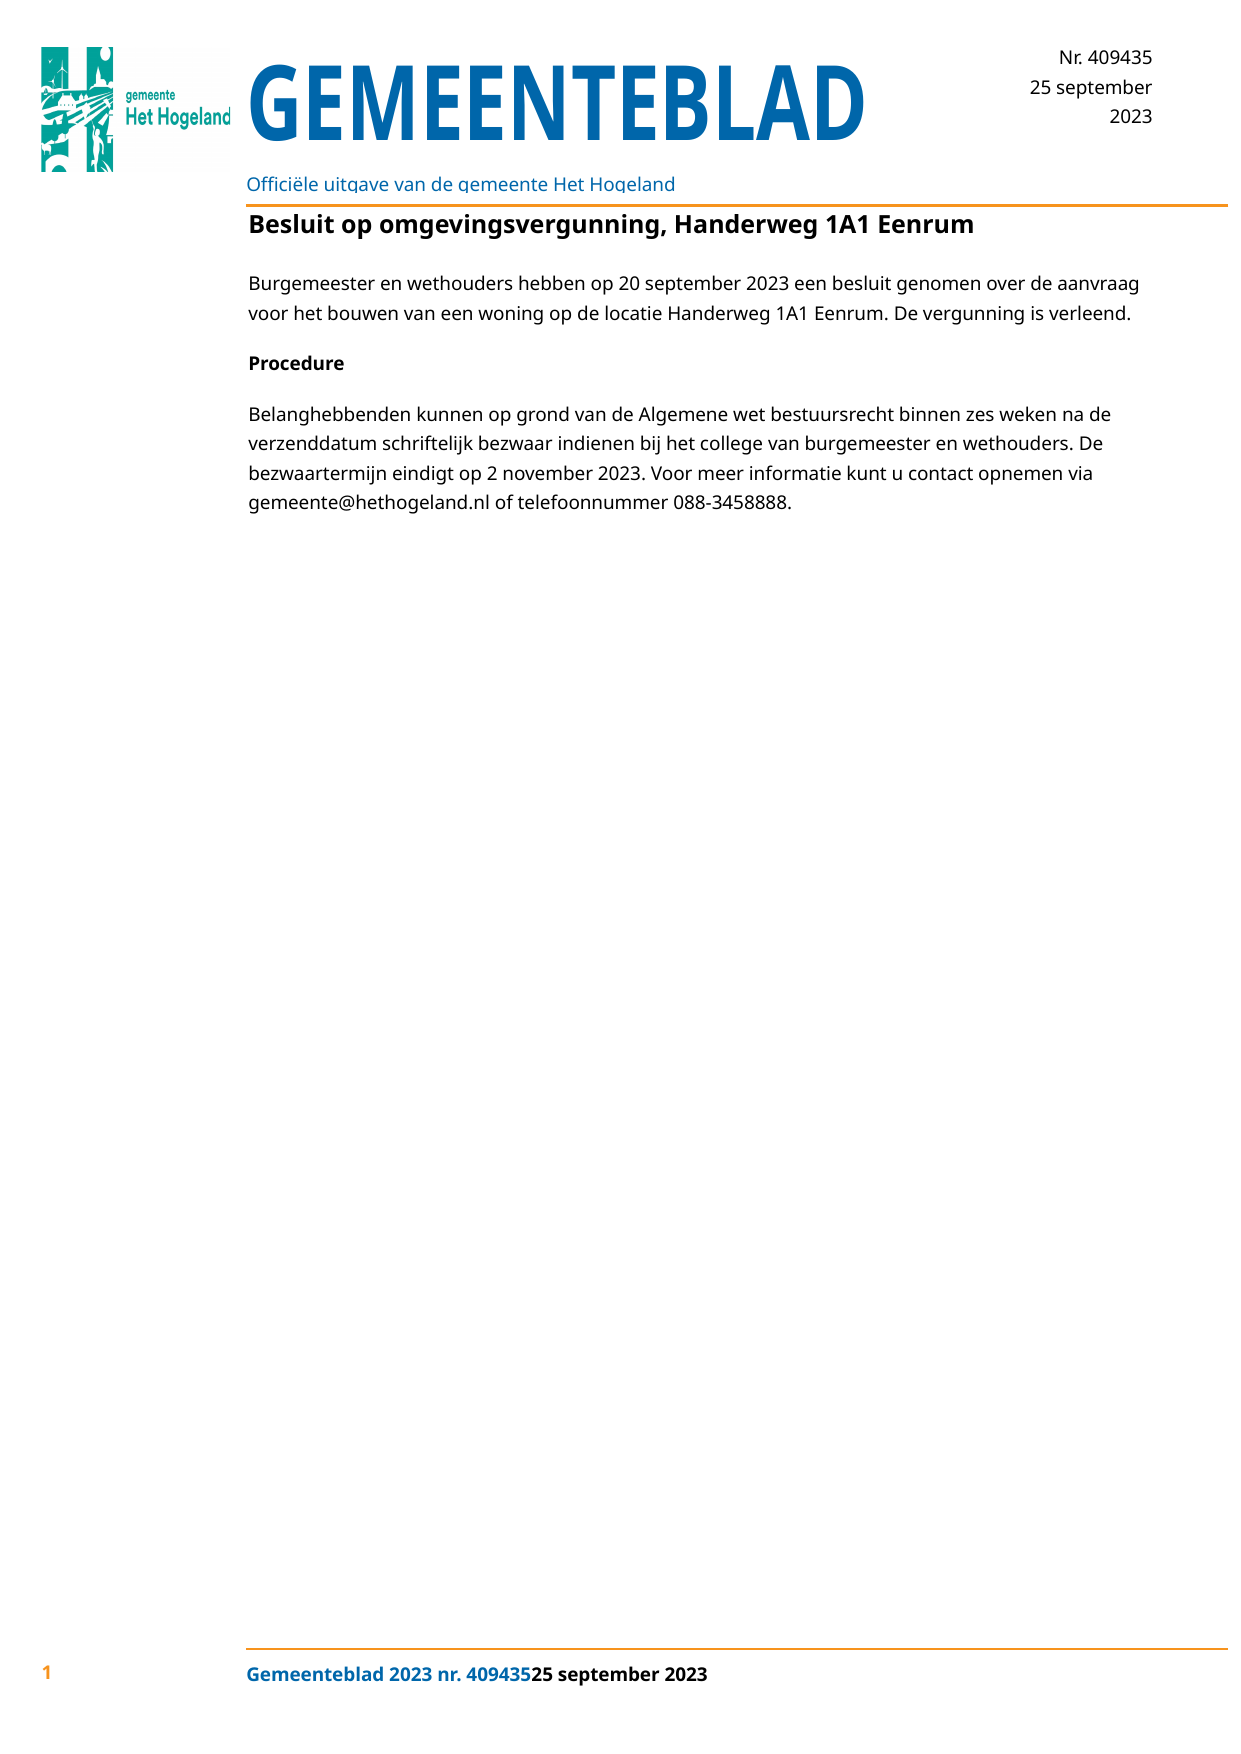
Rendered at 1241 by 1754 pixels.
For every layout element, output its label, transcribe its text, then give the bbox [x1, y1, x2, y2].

text Procedure [248, 350, 1152, 376]
text Belanghebbenden kunnen op grond van de Algemene wet bestuursrecht binnen zes weken na de verzenddatum schriftelijk bezwaar indienen bij het college van burgemeester en wethouders. De bezwaartermijn eindigt op 2 november 2023. Voor meer informatie kunt u contact opnemen via gemeente@hethogeland.nl of telefoonnummer 088-3458888. [248, 401, 1152, 515]
picture [41, 47, 231, 172]
text Besluit op omgevingsvergunning, Handerweg 1A1 Eenrum [248, 207, 1152, 241]
text Burgemeester en wethouders hebben op 20 september 2023 een besluit genomen over de aanvraag voor het bouwen van een woning op de locatie Handerweg 1A1 Eenrum. De vergunning is verleend. [248, 270, 1152, 326]
